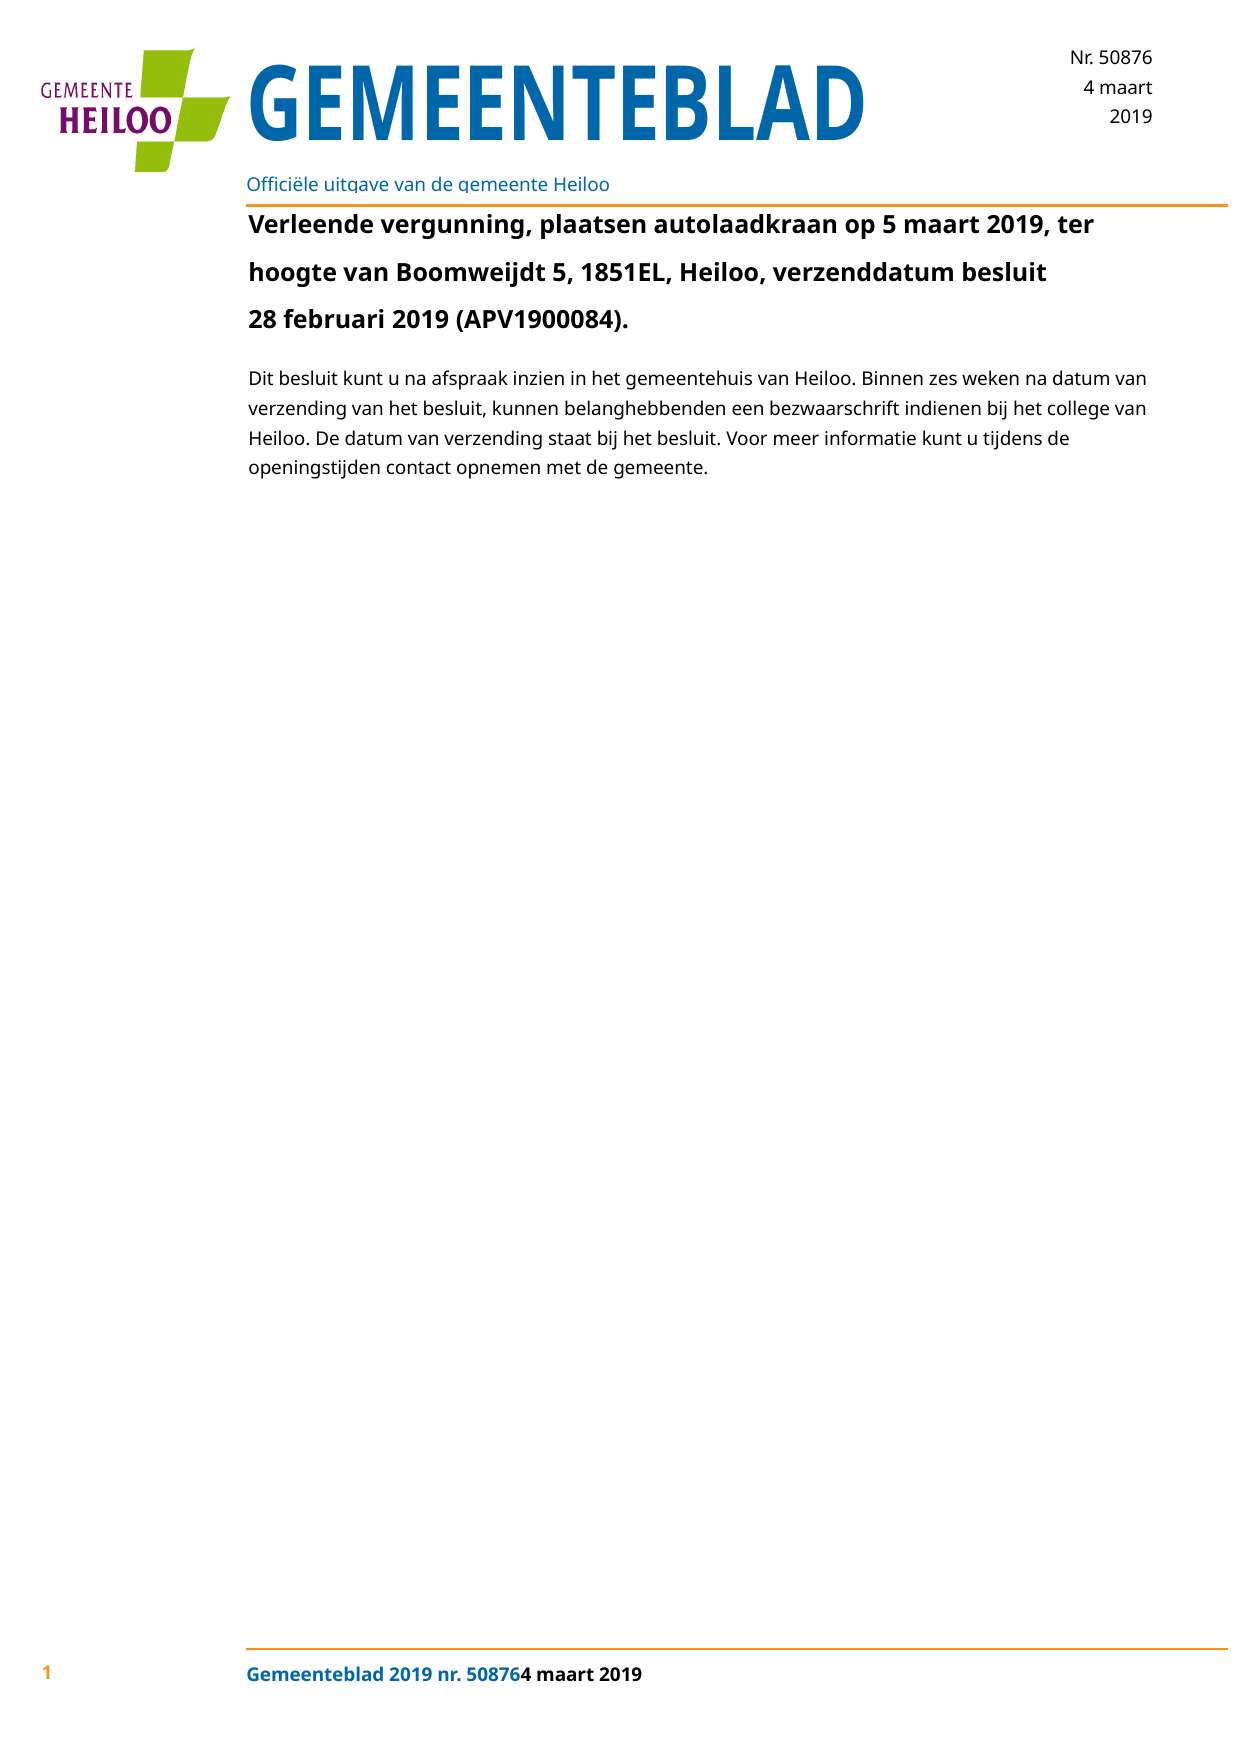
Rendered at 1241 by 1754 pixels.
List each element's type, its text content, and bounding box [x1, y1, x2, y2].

text Verleende vergunning, plaatsen autolaadkraan op 5 maart 2019, ter hoogte van Boomweijdt 5, 1851EL, Heiloo, verzenddatum besluit 28 februari 2019 (APV1900084). [248, 207, 1152, 336]
text Dit besluit kunt u na afspraak inzien in het gemeentehuis van Heiloo. Binnen zes weken na datum van verzending van het besluit, kunnen belanghebbenden een bezwaarschrift indienen bij het college van Heiloo. De datum van verzending staat bij het besluit. Voor meer informatie kunt u tijdens de openingstijden contact opnemen met de gemeente. [248, 366, 1152, 480]
picture [41, 47, 231, 172]
